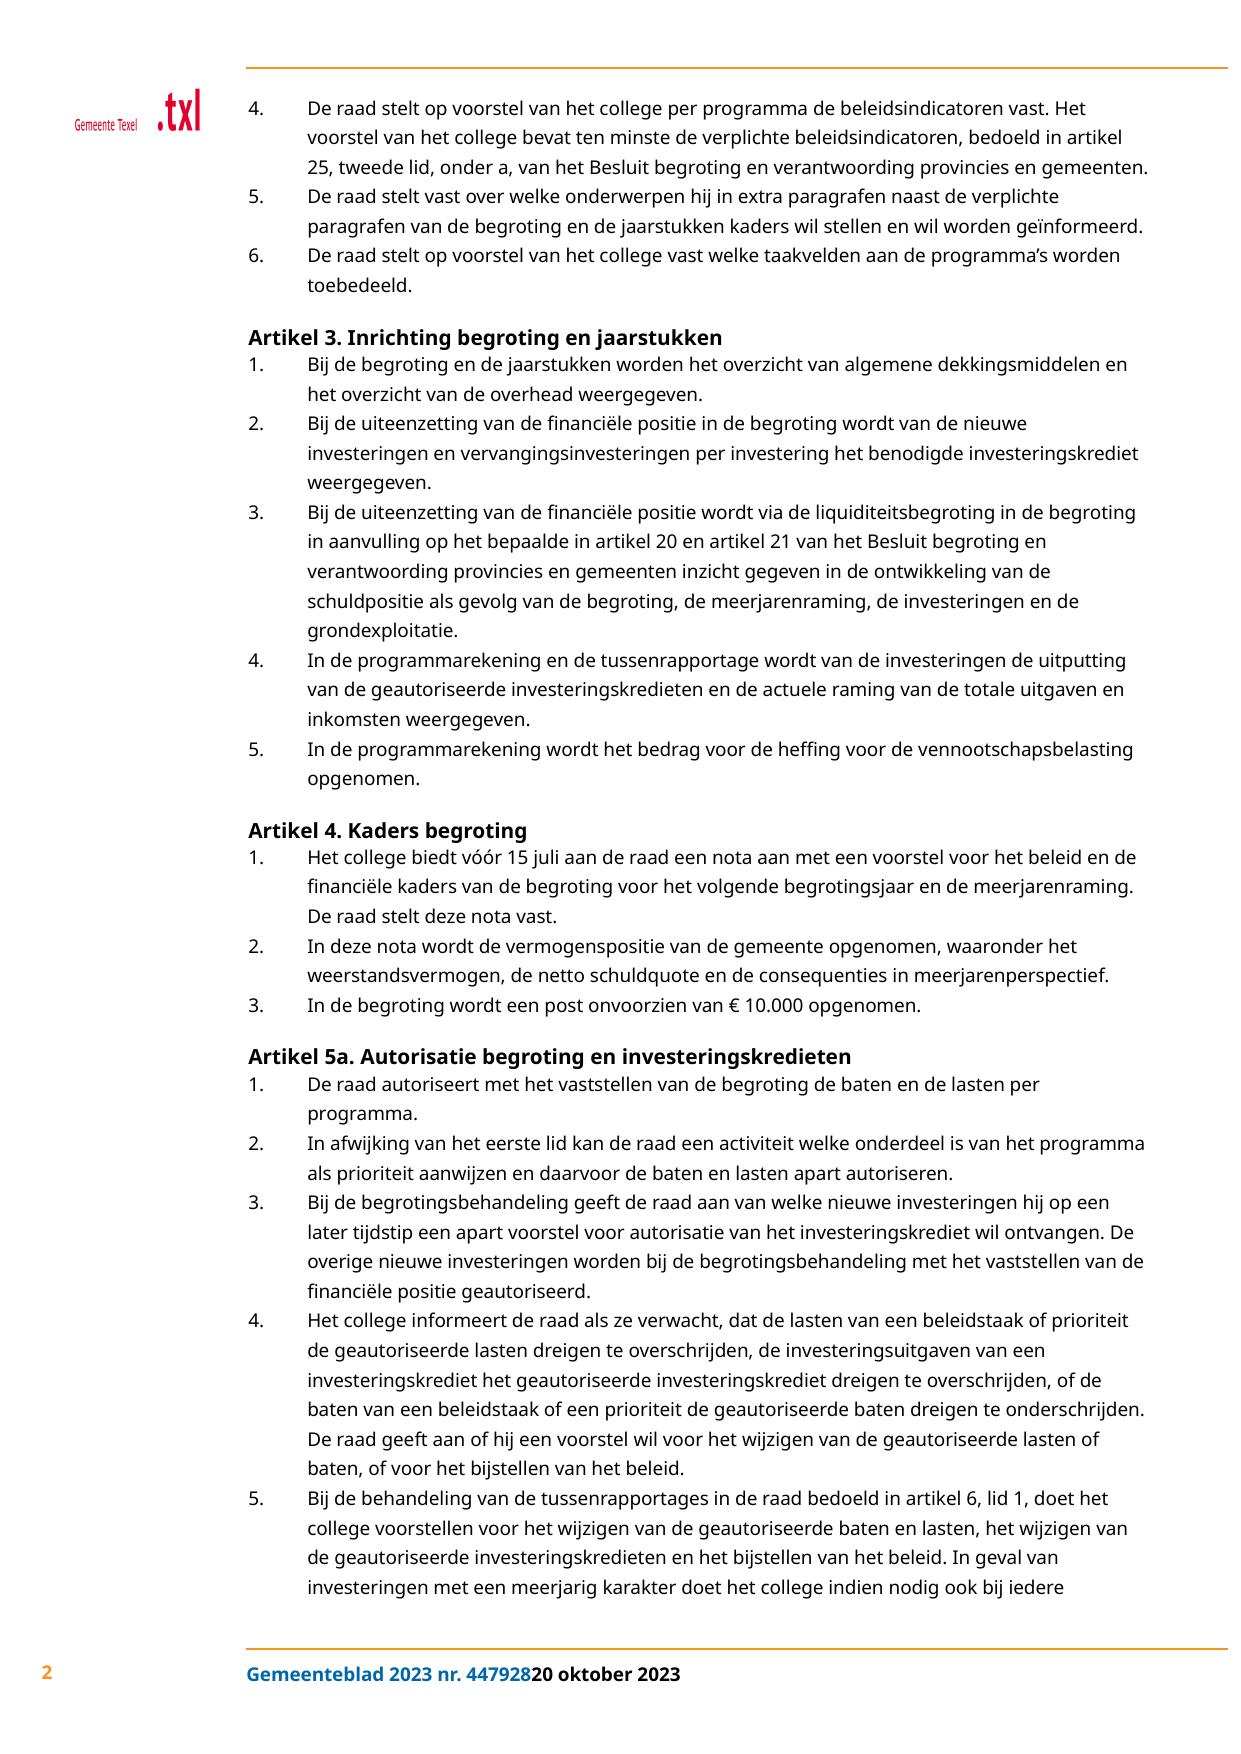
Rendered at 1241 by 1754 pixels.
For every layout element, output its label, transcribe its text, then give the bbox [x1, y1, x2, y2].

list Bij de behandeling van de tussenrapportages in de raad bedoeld in artikel 6, lid 1, doet het college voorstellen voor het wijzigen van de geautoriseerde baten en lasten, het wijzigen van de geautoriseerde investeringskredieten en het bijstellen van het beleid. In geval van investeringen met een meerjarig karakter doet het college indien nodig ook bij iedere [248, 1485, 1152, 1599]
list De raad stelt vast over welke onderwerpen hij in extra paragrafen naast de verplichte paragrafen van de begroting en de jaarstukken kaders wil stellen en wil worden geïnformeerd. [248, 183, 1152, 239]
list Bij de uiteenzetting van de financiële positie in de begroting wordt van de nieuwe investeringen en vervangingsinvesteringen per investering het benodigde investeringskrediet weergegeven. [248, 410, 1152, 495]
list In deze nota wordt de vermogenspositie van de gemeente opgenomen, waaronder het weerstandsvermogen, de netto schuldquote en de consequenties in meerjarenperspectief. [248, 933, 1152, 988]
list Bij de begroting en de jaarstukken worden het overzicht van algemene dekkingsmiddelen en het overzicht van de overhead weergegeven. [248, 351, 1152, 406]
list In de programmarekening wordt het bedrag voor de heffing voor de vennootschapsbelasting opgenomen. [248, 736, 1152, 791]
text Artikel 5a. Autorisatie begroting en investeringskredieten [248, 1042, 1152, 1071]
list Het college informeert de raad als ze verwacht, dat de lasten van een beleidstaak of prioriteit de geautoriseerde lasten dreigen te overschrijden, de investeringsuitgaven van een investeringskrediet het geautoriseerde investeringskrediet dreigen te overschrijden, of de baten van een beleidstaak of een prioriteit de geautoriseerde baten dreigen te onderschrijden. De raad geeft aan of hij een voorstel wil voor het wijzigen van de geautoriseerde lasten of baten, of voor het bijstellen van het beleid. [248, 1308, 1152, 1481]
list De raad stelt op voorstel van het college vast welke taakvelden aan de programma’s worden toebedeeld. [248, 243, 1152, 298]
list In afwijking van het eerste lid kan de raad een activiteit welke onderdeel is van het programma als prioriteit aanwijzen en daarvoor de baten en lasten apart autoriseren. [248, 1130, 1152, 1185]
list Bij de uiteenzetting van de financiële positie wordt via de liquiditeitsbegroting in de begroting in aanvulling op het bepaalde in artikel 20 en artikel 21 van het Besluit begroting en verantwoording provincies en gemeenten inzicht gegeven in de ontwikkeling van de schuldpositie als gevolg van de begroting, de meerjarenraming, de investeringen en de grondexploitatie. [248, 499, 1152, 643]
list De raad autoriseert met het vaststellen van de begroting de baten en de lasten per programma. [248, 1071, 1152, 1126]
list De raad stelt op voorstel van het college per programma de beleidsindicatoren vast. Het voorstel van het college bevat ten minste de verplichte beleidsindicatoren, bedoeld in artikel 25, tweede lid, onder a, van het Besluit begroting en verantwoording provincies en gemeenten. [248, 95, 1152, 180]
list In de begroting wordt een post onvoorzien van € 10.000 opgenomen. [248, 992, 1152, 1018]
picture [41, 47, 231, 172]
list Bij de begrotingsbehandeling geeft de raad aan van welke nieuwe investeringen hij op een later tijdstip een apart voorstel voor autorisatie van het investeringskrediet wil ontvangen. De overige nieuwe investeringen worden bij de begrotingsbehandeling met het vaststellen van de financiële positie geautoriseerd. [248, 1189, 1152, 1304]
list Het college biedt vóór 15 juli aan de raad een nota aan met een voorstel voor het beleid en de financiële kaders van de begroting voor het volgende begrotingsjaar en de meerjarenraming. De raad stelt deze nota vast. [248, 844, 1152, 929]
list In de programmarekening en de tussenrapportage wordt van de investeringen de uitputting van de geautoriseerde investeringskredieten en de actuele raming van de totale uitgaven en inkomsten weergegeven. [248, 647, 1152, 732]
text Artikel 3. Inrichting begroting en jaarstukken [248, 323, 1152, 351]
text Artikel 4. Kaders begroting [248, 816, 1152, 844]
